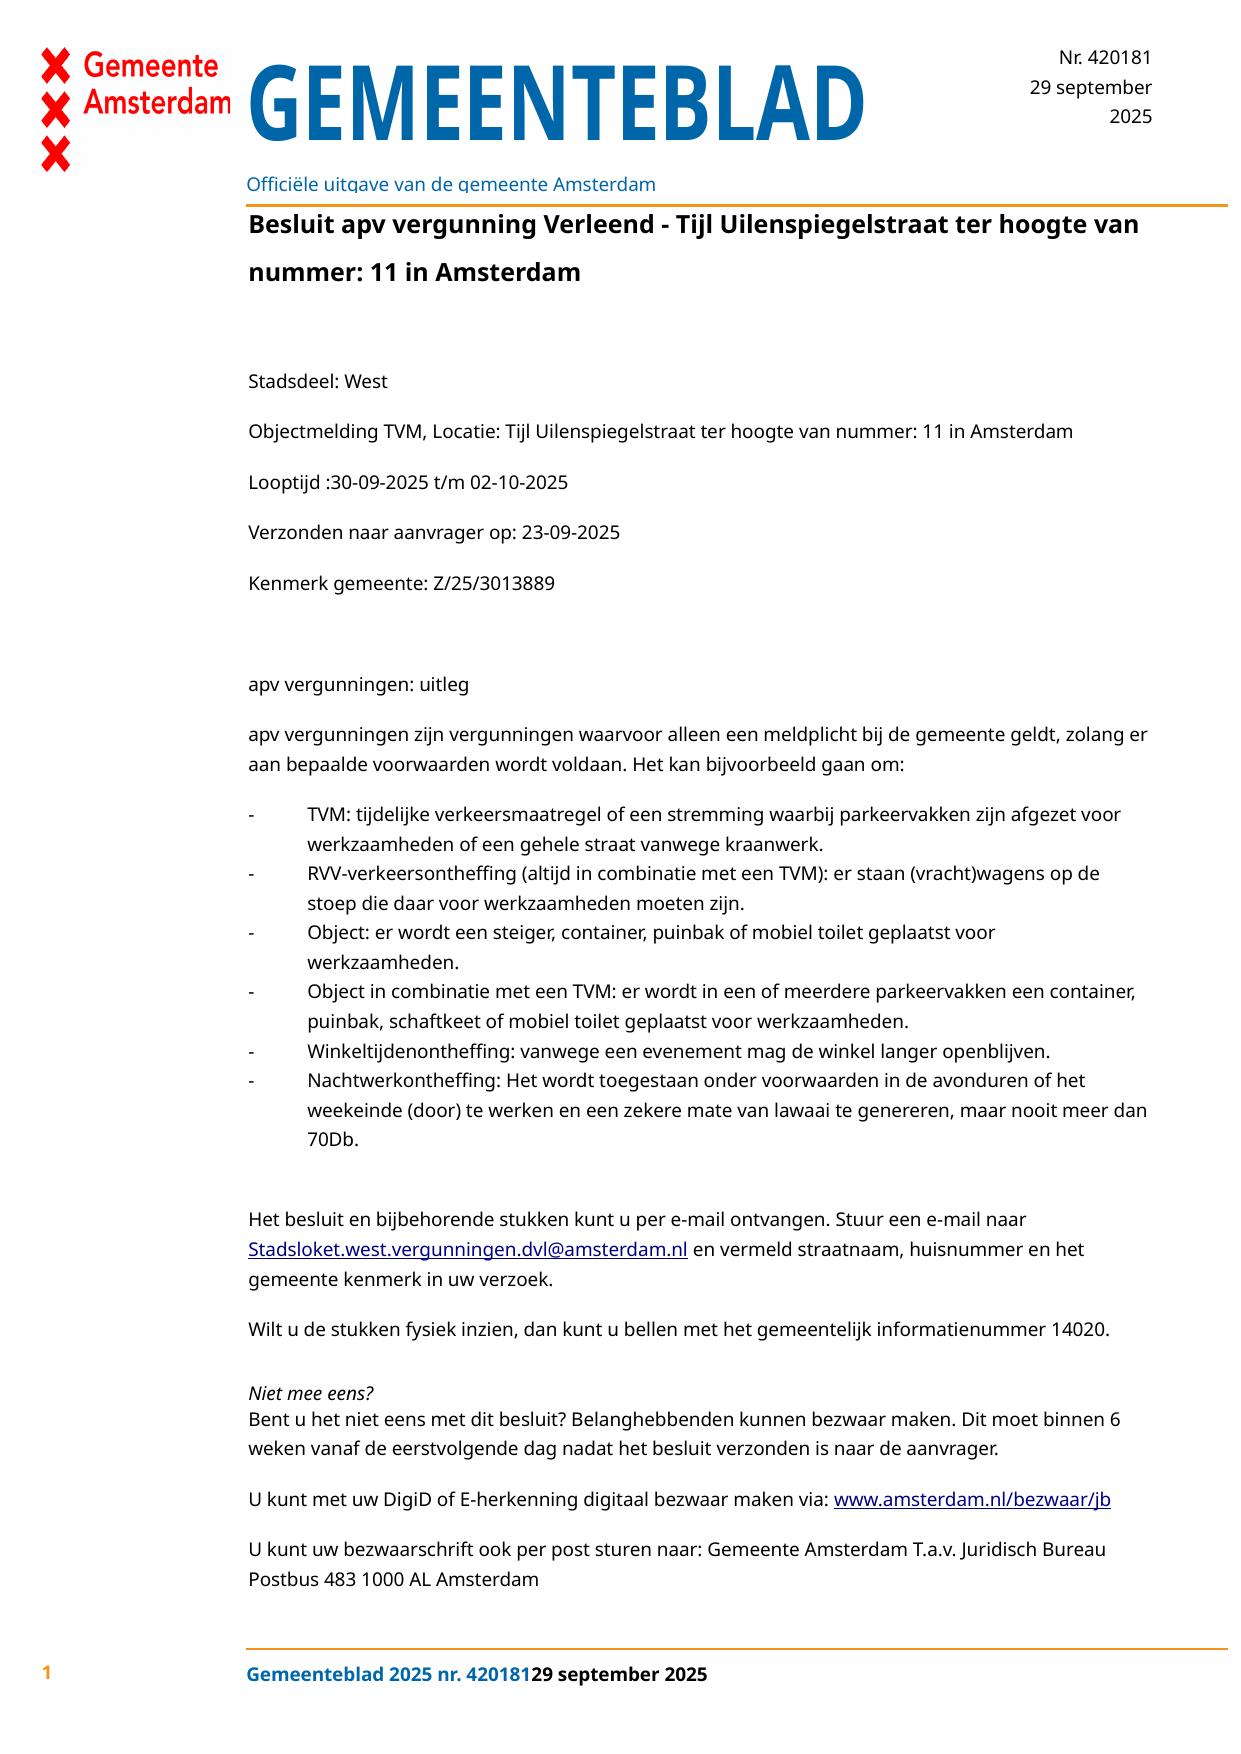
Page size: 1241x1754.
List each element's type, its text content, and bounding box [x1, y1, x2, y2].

text Looptijd :30-09-2025 t/m 02-10-2025 [248, 469, 1152, 495]
text Wilt u de stukken fysiek inzien, dan kunt u bellen met het gemeentelijk informatienummer 14020. [248, 1316, 1152, 1342]
text U kunt uw bezwaarschrift ook per post sturen naar: Gemeente Amsterdam T.a.v. Juridisch Bureau Postbus 483 1000 AL Amsterdam [248, 1536, 1152, 1592]
list Object in combinatie met een TVM: er wordt in een of meerdere parkeervakken een container, puinbak, schaftkeet of mobiel toilet geplaatst voor werkzaamheden. [248, 979, 1152, 1034]
picture [41, 47, 231, 172]
text Stadsdeel: West [248, 368, 1152, 394]
text Verzonden naar aanvrager op: 23-09-2025 [248, 519, 1152, 545]
list RVV-verkeersontheffing (altijd in combinatie met een TVM): er staan (vracht)wagens op de stoep die daar voor werkzaamheden moeten zijn. [248, 860, 1152, 916]
list Object: er wordt een steiger, container, puinbak of mobiel toilet geplaatst voor werkzaamheden. [248, 919, 1152, 975]
list Nachtwerkontheffing: Het wordt toegestaan onder voorwaarden in de avonduren of het weekeinde (door) te werken en een zekere mate van lawaai te genereren, maar nooit meer dan 70Db. [248, 1067, 1152, 1152]
text Het besluit en bijbehorende stukken kunt u per e-mail ontvangen. Stuur een e-mail naar Stadsloket.west.vergunningen.dvl@amsterdam.nl en vermeld straatnaam, huisnummer en het gemeente kenmerk in uw verzoek. [248, 1207, 1152, 1292]
text Bent u het niet eens met dit besluit? Belanghebbenden kunnen bezwaar maken. Dit moet binnen 6 weken vanaf de eerstvolgende dag nadat het besluit verzonden is naar de aanvrager. [248, 1406, 1152, 1461]
text apv vergunningen zijn vergunningen waarvoor alleen een meldplicht bij de gemeente geldt, zolang er aan bepaalde voorwaarden wordt voldaan. Het kan bijvoorbeeld gaan om: [248, 721, 1152, 777]
text apv vergunningen: uitleg [248, 671, 1152, 697]
text Objectmelding TVM, Locatie: Tijl Uilenspiegelstraat ter hoogte van nummer: 11 in Amsterdam [248, 419, 1152, 444]
list TVM: tijdelijke verkeersmaatregel of een stremming waarbij parkeervakken zijn afgezet voor werkzaamheden of een gehele straat vanwege kraanwerk. [248, 801, 1152, 857]
list Winkeltijdenontheffing: vanwege een evenement mag de winkel langer openblijven. [248, 1038, 1152, 1064]
text Besluit apv vergunning Verleend - Tijl Uilenspiegelstraat ter hoogte van nummer: 11 in Amsterdam [248, 207, 1152, 288]
text Niet mee eens? [248, 1380, 1152, 1406]
text U kunt met uw DigiD of E-herkenning digitaal bezwaar maken via: www.amsterdam.nl/bezwaar/jb [248, 1486, 1152, 1512]
text Kenmerk gemeente: Z/25/3013889 [248, 570, 1152, 596]
